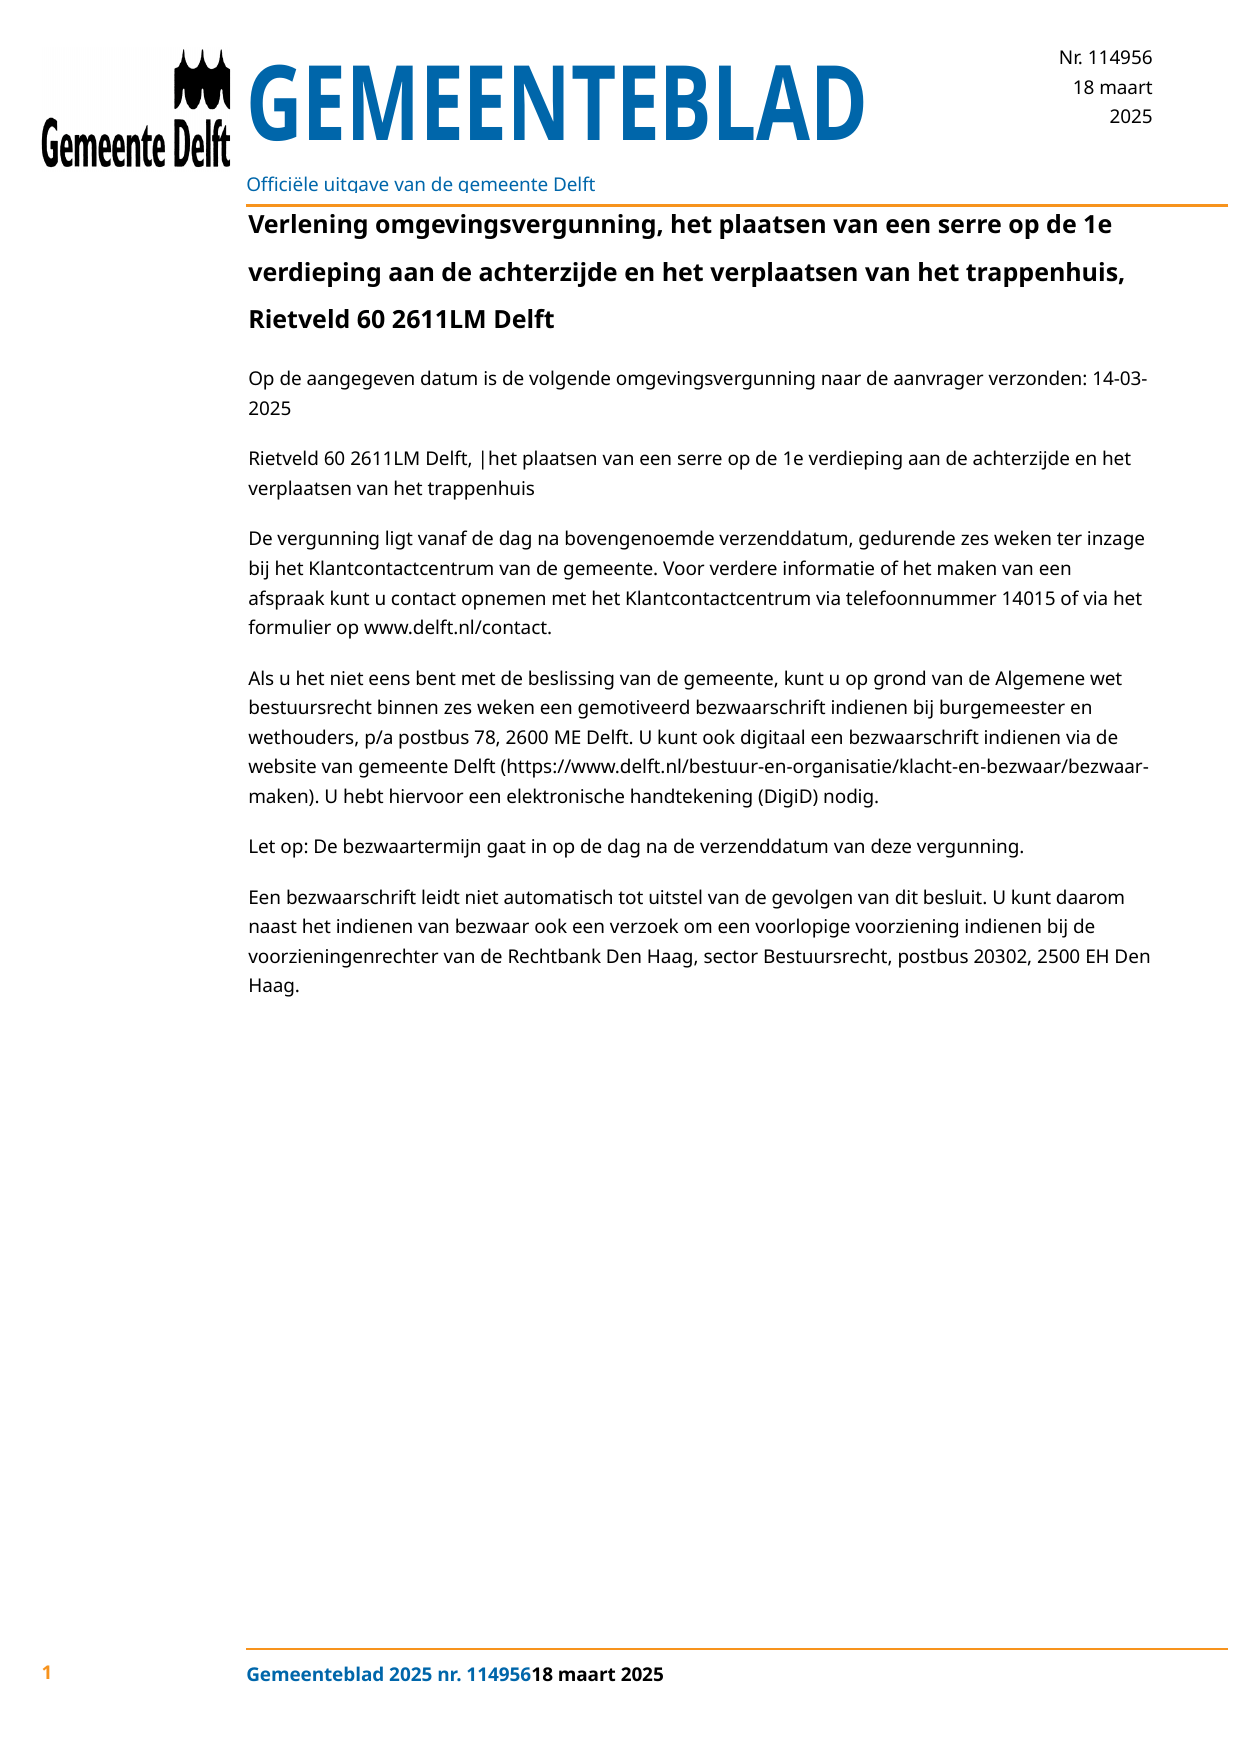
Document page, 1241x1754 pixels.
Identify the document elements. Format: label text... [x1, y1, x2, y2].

picture [41, 47, 231, 172]
text Op de aangegeven datum is de volgende omgevingsvergunning naar de aanvrager verzonden: 14-03-2025 [248, 366, 1152, 421]
text De vergunning ligt vanaf de dag na bovengenoemde verzenddatum, gedurende zes weken ter inzage bij het Klantcontactcentrum van de gemeente. Voor verdere informatie of het maken van een afspraak kunt u contact opnemen met het Klantcontactcentrum via telefoonnummer 14015 of via het formulier op www.delft.nl/contact. [248, 526, 1152, 640]
text Verlening omgevingsvergunning, het plaatsen van een serre op de 1e verdieping aan de achterzijde en het verplaatsen van het trappenhuis, Rietveld 60 2611LM Delft [248, 207, 1152, 336]
text Als u het niet eens bent met de beslissing van de gemeente, kunt u op grond van de Algemene wet bestuursrecht binnen zes weken een gemotiveerd bezwaarschrift indienen bij burgemeester en wethouders, p/a postbus 78, 2600 ME Delft. U kunt ook digitaal een bezwaarschrift indienen via de website van gemeente Delft (https://www.delft.nl/bestuur-en-organisatie/klacht-en-bezwaar/bezwaar-maken). U hebt hiervoor een elektronische handtekening (DigiD) nodig. [248, 665, 1152, 809]
text Let op: De bezwaartermijn gaat in op de dag na de verzenddatum van deze vergunning. [248, 833, 1152, 859]
text Een bezwaarschrift leidt niet automatisch tot uitstel van de gevolgen van dit besluit. U kunt daarom naast het indienen van bezwaar ook een verzoek om een voorlopige voorziening indienen bij de voorzieningenrechter van de Rechtbank Den Haag, sector Bestuursrecht, postbus 20302, 2500 EH Den Haag. [248, 884, 1152, 998]
text Rietveld 60 2611LM Delft, |het plaatsen van een serre op de 1e verdieping aan de achterzijde en het verplaatsen van het trappenhuis [248, 446, 1152, 501]
